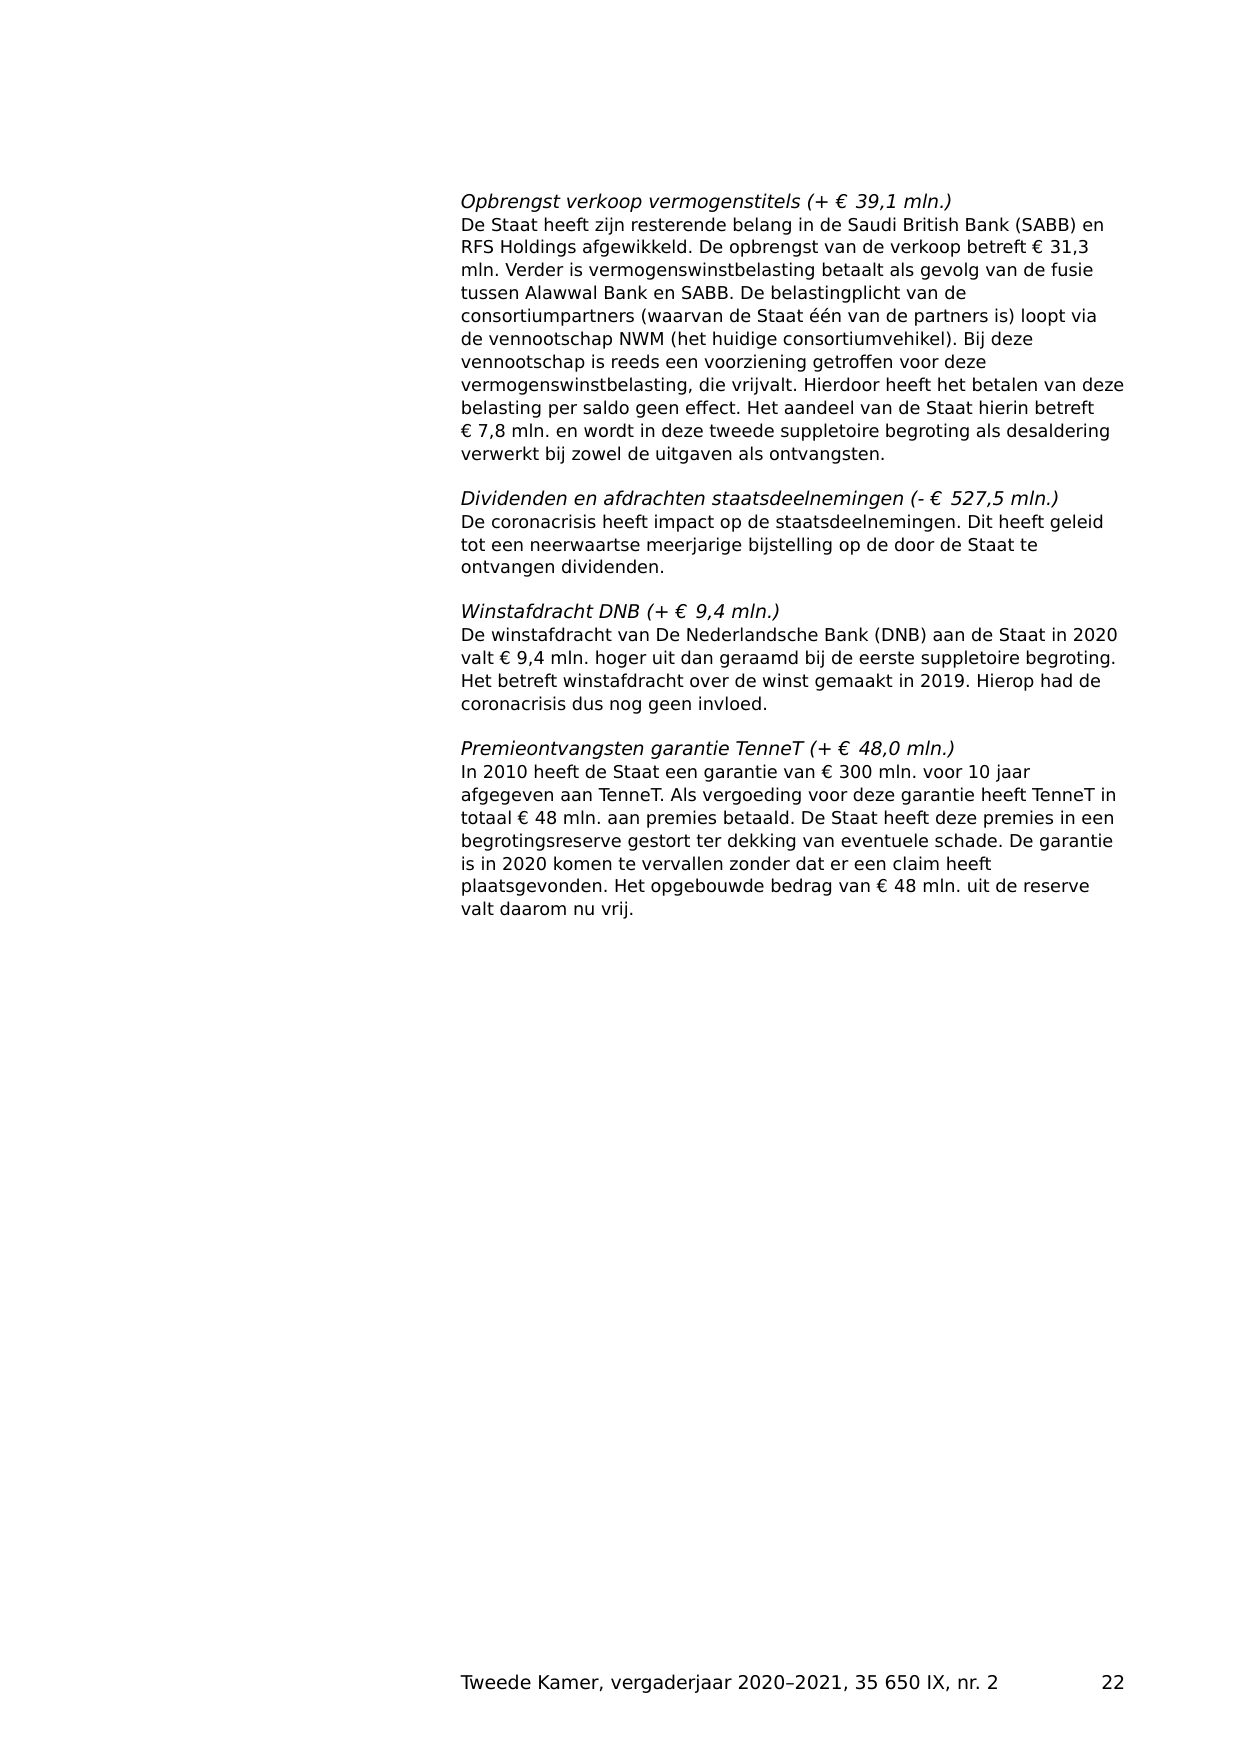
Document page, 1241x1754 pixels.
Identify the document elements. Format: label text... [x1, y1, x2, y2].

text De Staat heeft zijn resterende belang in de Saudi British Bank (SABB) en RFS Holdings afgewikkeld. De opbrengst van de verkoop betreft € 31,3 mln. Verder is vermogenswinstbelasting betaalt als gevolg van de fusie tussen Alawwal Bank en SABB. De belastingplicht van de consortiumpartners (waarvan de Staat één van de partners is) loopt via de vennootschap NWM (het huidige consortiumvehikel). Bij deze vennootschap is reeds een voorziening getroffen voor deze vermogenswinstbelasting, die vrijvalt. Hierdoor heeft het betalen van deze belasting per saldo geen effect. Het aandeel van de Staat hierin betreft € 7,8 mln. en wordt in deze tweede suppletoire begroting als desaldering verwerkt bij zowel de uitgaven als ontvangsten. [461, 213, 1125, 465]
text De coronacrisis heeft impact op de staatsdeelnemingen. Dit heeft geleid tot een neerwaartse meerjarige bijstelling op de door de Staat te ontvangen dividenden. [461, 510, 1125, 578]
text Opbrengst verkoop vermogenstitels (+ € 39,1 mln.) [461, 191, 1125, 213]
text Dividenden en afdrachten staatsdeelnemingen (- € 527,5 mln.) [461, 488, 1125, 510]
text Winstafdracht DNB (+ € 9,4 mln.) [461, 601, 1125, 623]
text De winstafdracht van De Nederlandsche Bank (DNB) aan de Staat in 2020 valt € 9,4 mln. hoger uit dan geraamd bij de eerste suppletoire begroting. Het betreft winstafdracht over de winst gemaakt in 2019. Hierop had de coronacrisis dus nog geen invloed. [461, 623, 1125, 715]
text Premieontvangsten garantie TenneT (+ € 48,0 mln.) [461, 738, 1125, 760]
text In 2010 heeft de Staat een garantie van € 300 mln. voor 10 jaar afgegeven aan TenneT. Als vergoeding voor deze garantie heeft TenneT in totaal € 48 mln. aan premies betaald. De Staat heeft deze premies in een begrotingsreserve gestort ter dekking van eventuele schade. De garantie is in 2020 komen te vervallen zonder dat er een claim heeft plaatsgevonden. Het opgebouwde bedrag van € 48 mln. uit de reserve valt daarom nu vrij. [461, 760, 1125, 920]
